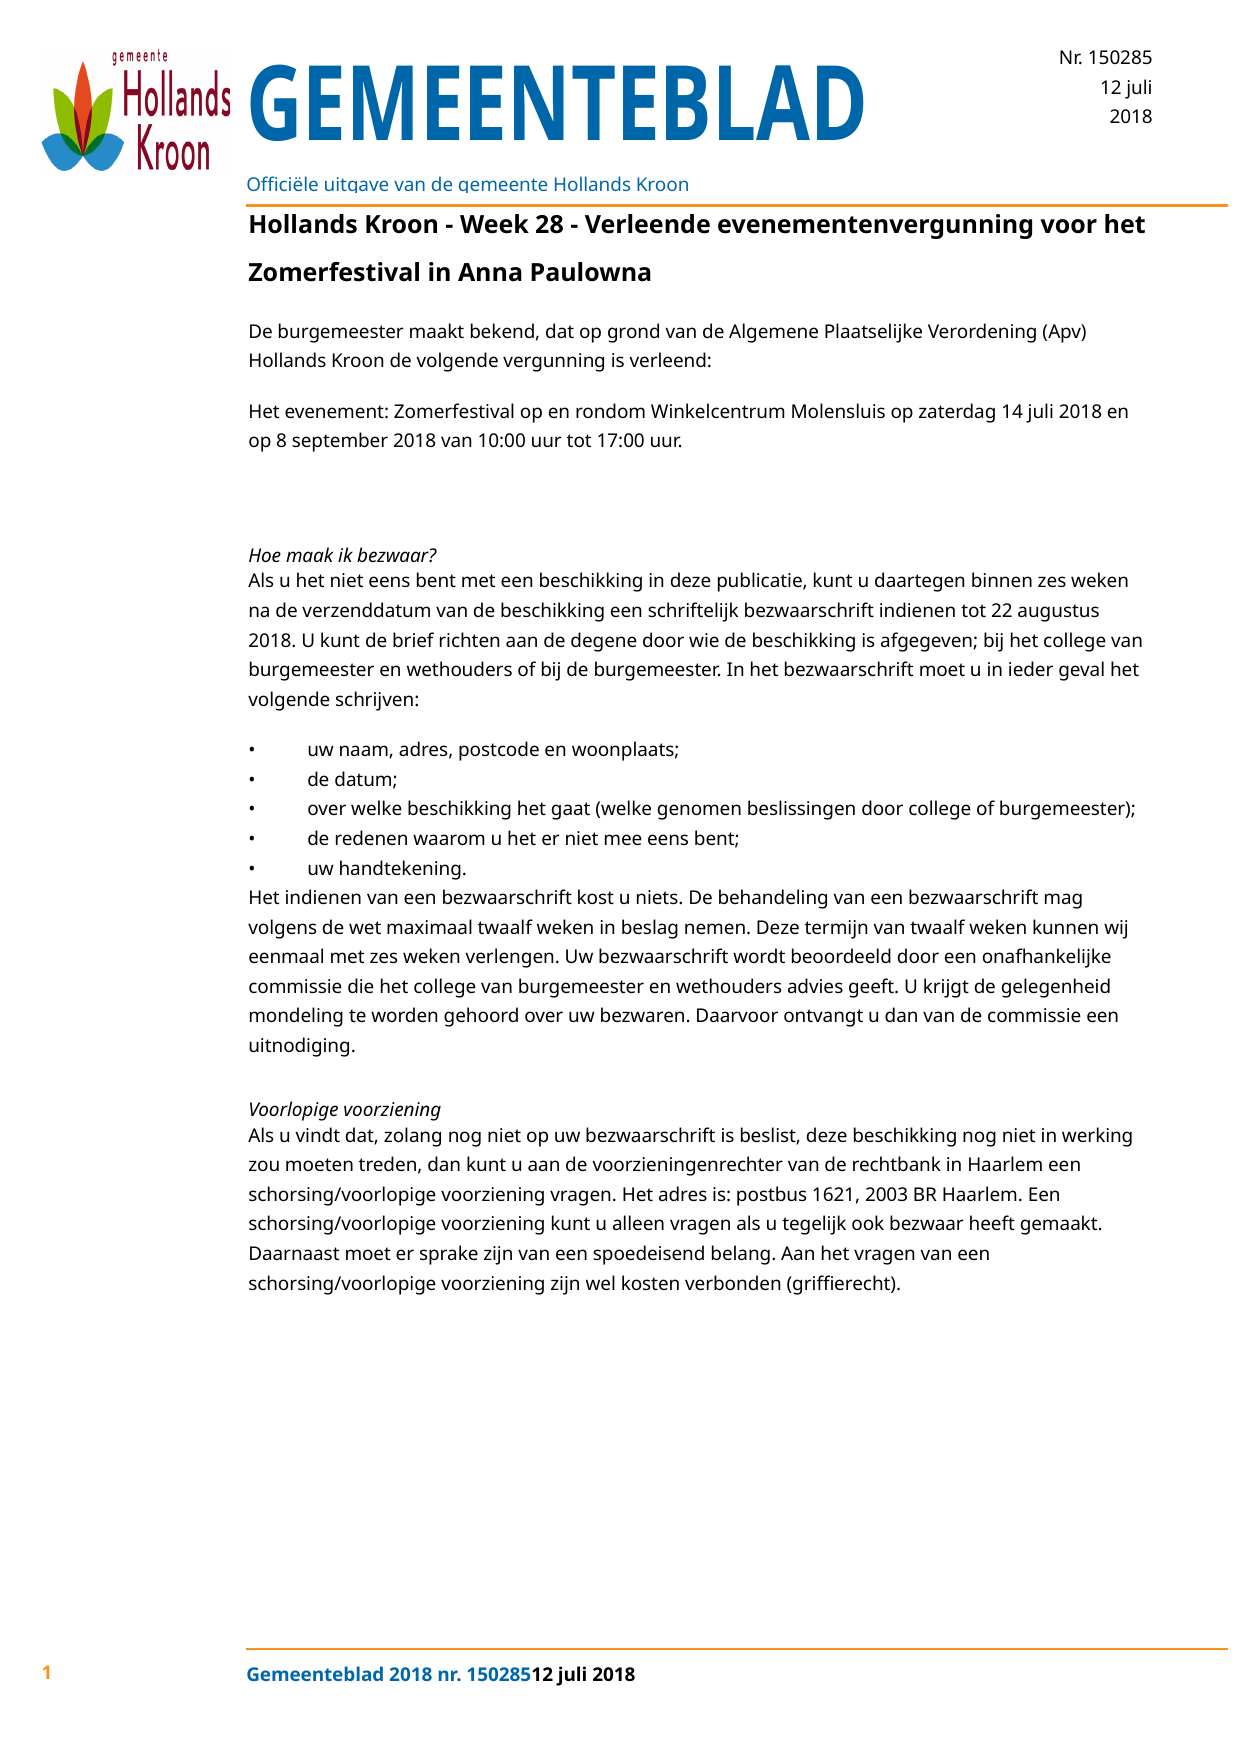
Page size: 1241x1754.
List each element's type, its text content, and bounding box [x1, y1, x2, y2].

text De burgemeester maakt bekend, dat op grond van de Algemene Plaatselijke Verordening (Apv) Hollands Kroon de volgende vergunning is verleend: [248, 318, 1152, 373]
list uw handtekening. [248, 855, 1152, 880]
text Als u vindt dat, zolang nog niet op uw bezwaarschrift is beslist, deze beschikking nog niet in werking zou moeten treden, dan kunt u aan de voorzieningenrechter van de rechtbank in Haarlem een schorsing/voorlopige voorziening vragen. Het adres is: postbus 1621, 2003 BR Haarlem. Een schorsing/voorlopige voorziening kunt u alleen vragen als u tegelijk ook bezwaar heeft gemaakt. Daarnaast moet er sprake zijn van een spoedeisend belang. Aan het vragen van een schorsing/voorlopige voorziening zijn wel kosten verbonden (griffierecht). [248, 1122, 1152, 1296]
list over welke beschikking het gaat (welke genomen beslissingen door college of burgemeester); [248, 796, 1152, 821]
text Als u het niet eens bent met een beschikking in deze publicatie, kunt u daartegen binnen zes weken na de verzenddatum van de beschikking een schriftelijk bezwaarschrift indienen tot 22 augustus 2018. U kunt de brief richten aan de degene door wie de beschikking is afgegeven; bij het college van burgemeester en wethouders of bij de burgemeester. In het bezwaarschrift moet u in ieder geval het volgende schrijven: [248, 568, 1152, 712]
picture [41, 47, 231, 172]
text Voorlopige voorziening [248, 1096, 1152, 1122]
text Het indienen van een bezwaarschrift kost u niets. De behandeling van een bezwaarschrift mag volgens de wet maximaal twaalf weken in beslag nemen. Deze termijn van twaalf weken kunnen wij eenmaal met zes weken verlengen. Uw bezwaarschrift wordt beoordeeld door een onafhankelijke commissie die het college van burgemeester en wethouders advies geeft. U krijgt de gelegenheid mondeling te worden gehoord over uw bezwaren. Daarvoor ontvangt u dan van de commissie een uitnodiging. [248, 884, 1152, 1058]
text Het evenement: Zomerfestival op en rondom Winkelcentrum Molensluis op zaterdag 14 juli 2018 en op 8 september 2018 van 10:00 uur tot 17:00 uur. [248, 398, 1152, 453]
text Hollands Kroon - Week 28 - Verleende evenementenvergunning voor het Zomerfestival in Anna Paulowna [248, 207, 1152, 288]
list uw naam, adres, postcode en woonplaats; [248, 736, 1152, 762]
list de redenen waarom u het er niet mee eens bent; [248, 825, 1152, 851]
list de datum; [248, 766, 1152, 792]
text Hoe maak ik bezwaar? [248, 542, 1152, 568]
